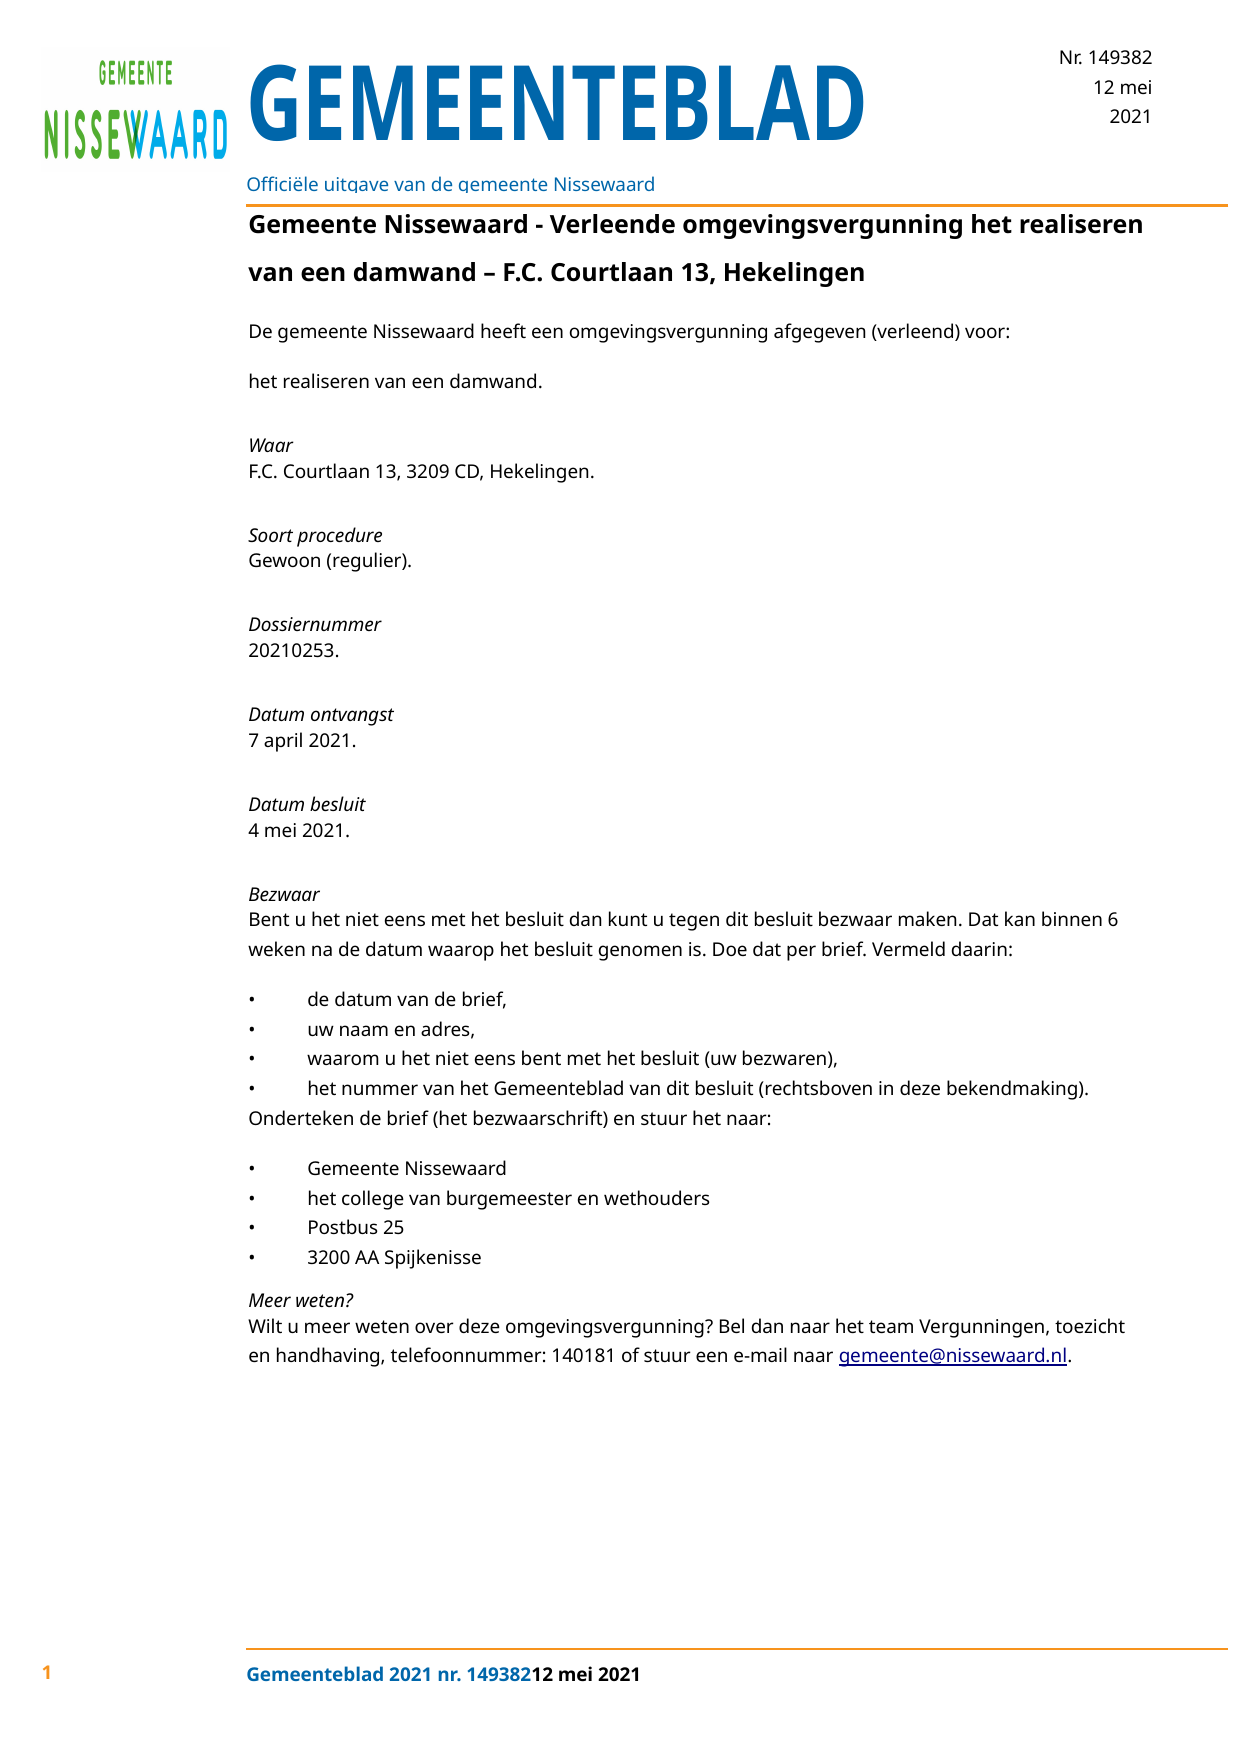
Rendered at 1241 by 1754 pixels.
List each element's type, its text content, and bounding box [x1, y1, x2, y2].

picture [41, 47, 231, 172]
text 20210253. [248, 637, 1152, 663]
text Soort procedure [248, 522, 1152, 548]
list het college van burgemeester en wethouders [248, 1185, 1152, 1211]
text Gewoon (regulier). [248, 548, 1152, 573]
list uw naam en adres, [248, 1016, 1152, 1042]
text Gemeente Nissewaard - Verleende omgevingsvergunning het realiseren van een damwand – F.C. Courtlaan 13, Hekelingen [248, 207, 1152, 288]
text Meer weten? [248, 1287, 1152, 1313]
text Bent u het niet eens met het besluit dan kunt u tegen dit besluit bezwaar maken. Dat kan binnen 6 weken na de datum waarop het besluit genomen is. Doe dat per brief. Vermeld daarin: [248, 906, 1152, 962]
text Bezwaar [248, 881, 1152, 906]
text Waar [248, 432, 1152, 458]
text Datum besluit [248, 791, 1152, 817]
list de datum van de brief, [248, 986, 1152, 1012]
list het nummer van het Gemeenteblad van dit besluit (rechtsboven in deze bekendmaking). [248, 1075, 1152, 1101]
text F.C. Courtlaan 13, 3209 CD, Hekelingen. [248, 458, 1152, 484]
list 3200 AA Spijkenisse [248, 1244, 1152, 1270]
list waarom u het niet eens bent met het besluit (uw bezwaren), [248, 1046, 1152, 1071]
text 7 april 2021. [248, 727, 1152, 753]
text Onderteken de brief (het bezwaarschrift) en stuur het naar: [248, 1105, 1152, 1131]
text Wilt u meer weten over deze omgevingsvergunning? Bel dan naar het team Vergunningen, toezicht en handhaving, telefoonnummer: 140181 of stuur een e-mail naar gemeente@nissewaard.nl. [248, 1313, 1152, 1368]
text Dossiernummer [248, 612, 1152, 637]
list Gemeente Nissewaard [248, 1155, 1152, 1181]
text het realiseren van een damwand. [248, 368, 1152, 394]
list Postbus 25 [248, 1214, 1152, 1240]
text De gemeente Nissewaard heeft een omgevingsvergunning afgegeven (verleend) voor: [248, 318, 1152, 344]
text 4 mei 2021. [248, 817, 1152, 842]
text Datum ontvangst [248, 701, 1152, 727]
